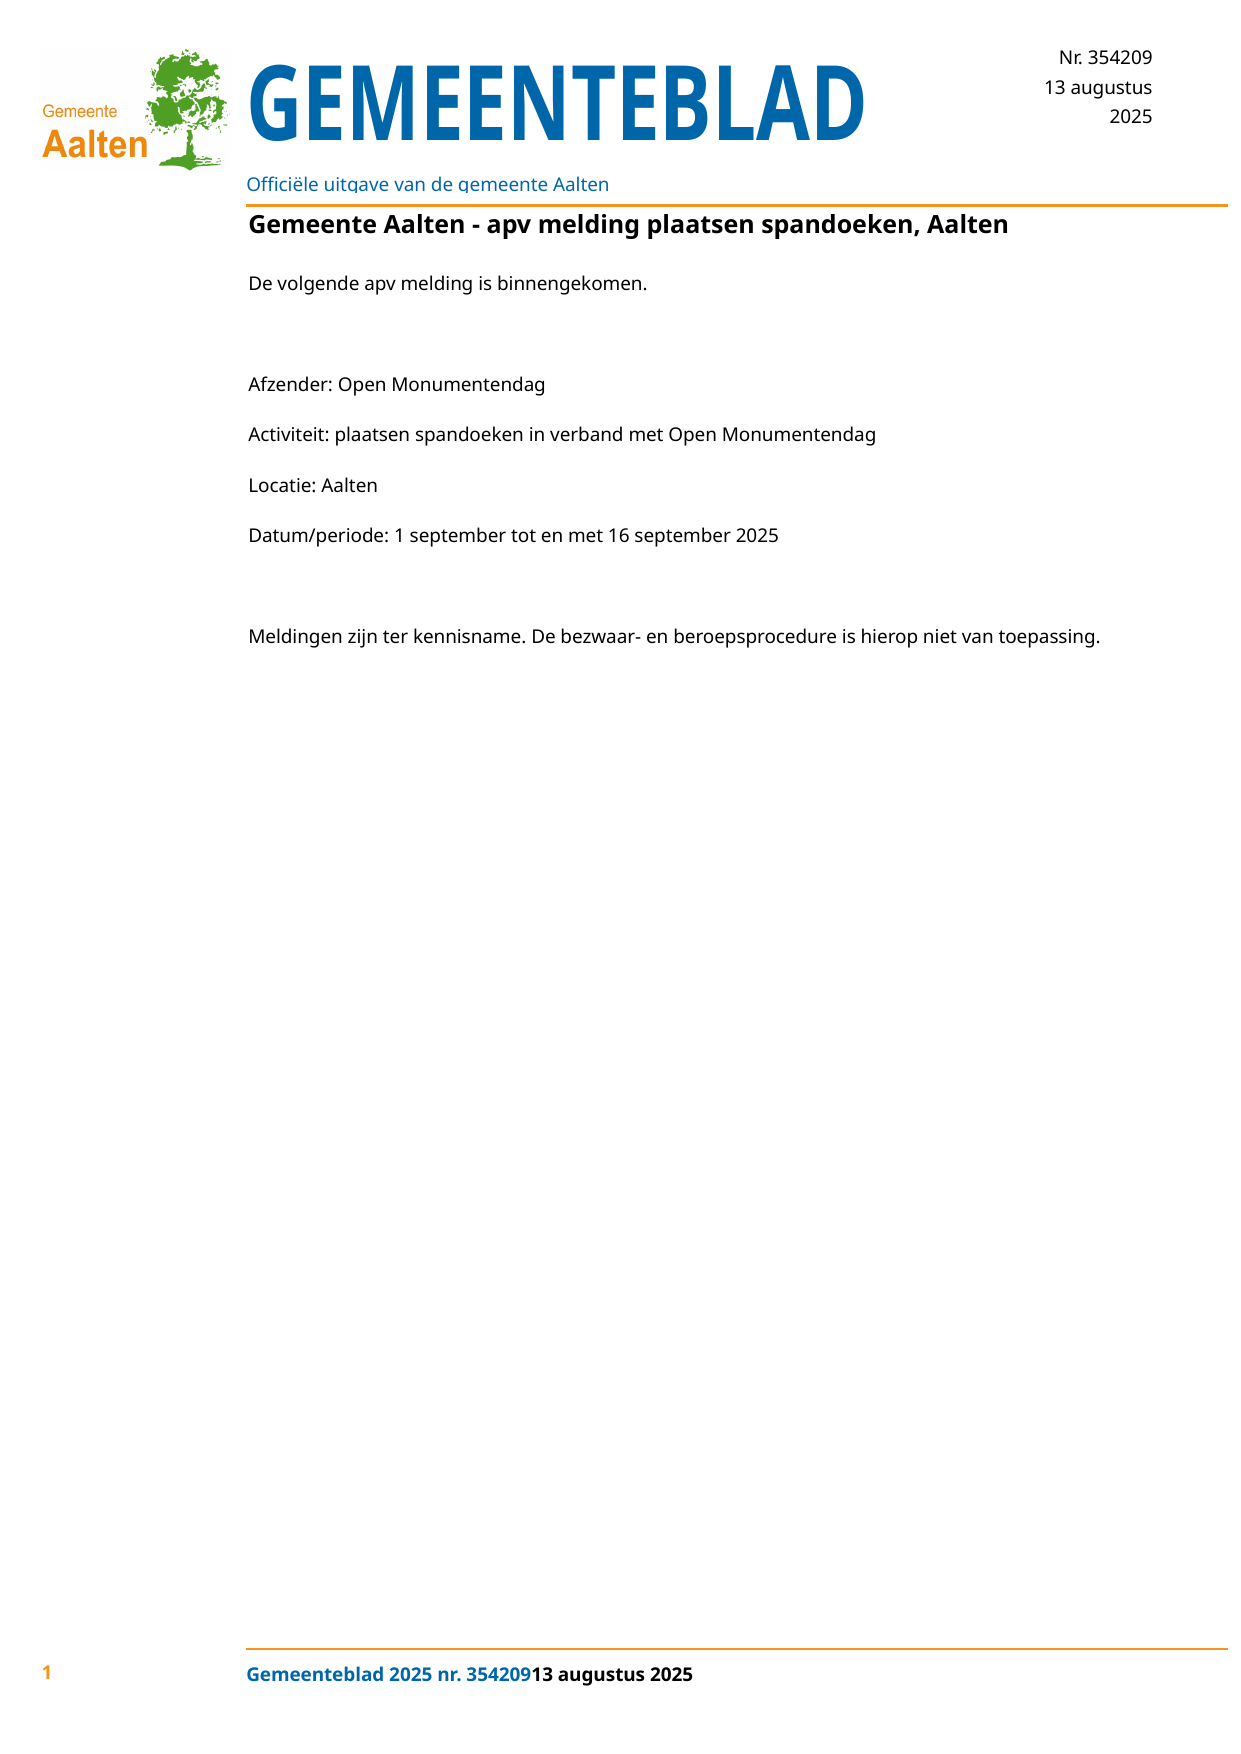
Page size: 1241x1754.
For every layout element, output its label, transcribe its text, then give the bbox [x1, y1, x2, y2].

text Afzender: Open Monumentendag [248, 371, 1152, 397]
text Gemeente Aalten - apv melding plaatsen spandoeken, Aalten [248, 207, 1152, 241]
text Datum/periode: 1 september tot en met 16 september 2025 [248, 522, 1152, 548]
picture [41, 47, 231, 172]
text Locatie: Aalten [248, 472, 1152, 498]
text De volgende apv melding is binnengekomen. [248, 270, 1152, 296]
text Meldingen zijn ter kennisname. De bezwaar- en beroepsprocedure is hierop niet van toepassing. [248, 623, 1152, 649]
text Activiteit: plaatsen spandoeken in verband met Open Monumentendag [248, 422, 1152, 447]
